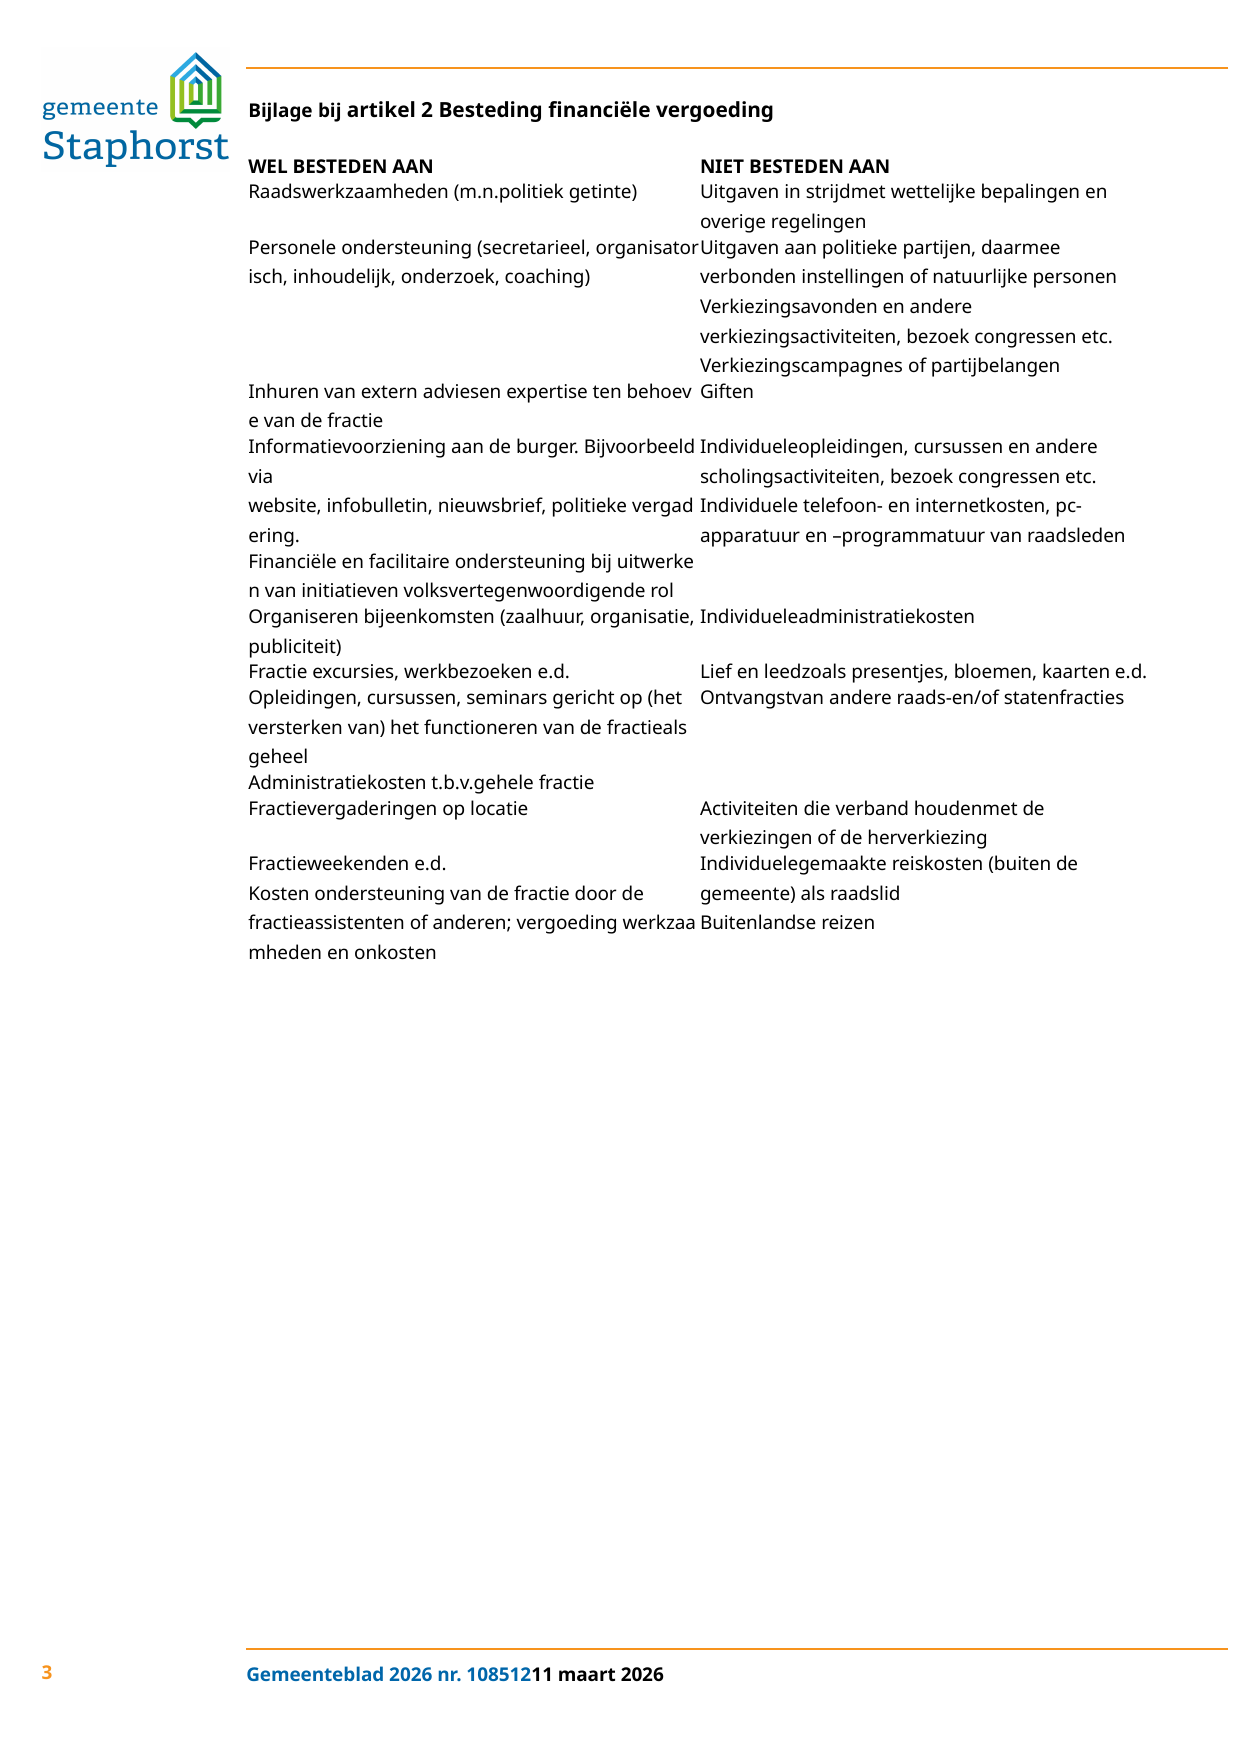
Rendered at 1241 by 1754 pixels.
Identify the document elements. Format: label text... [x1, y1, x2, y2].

table_cell Inhuren van extern adviesen expertise ten behoeve van de fractie [248, 378, 700, 433]
picture [41, 47, 231, 172]
table_cell Individueleopleidingen, cursussen en andere scholingsactiviteiten, bezoek congressen etc. Individuele telefoon- en internetkosten, pc- apparatuur en –programmatuur van raadsleden [700, 434, 1152, 548]
table_cell Fractie excursies, werkbezoeken e.d. [248, 659, 700, 684]
table_cell Lief en leedzoals presentjes, bloemen, kaarten e.d. [700, 659, 1152, 684]
table_cell Ontvangstvan andere raads-en/of statenfracties [700, 684, 1152, 769]
table_cell Giften [700, 378, 1152, 433]
table_cell Financiële en facilitaire ondersteuning bij uitwerken van initiatieven volksvertegenwoordigende rol [248, 548, 700, 603]
table_header NIET BESTEDEN AAN [700, 153, 1152, 179]
table_cell Opleidingen, cursussen, seminars gericht op (het versterken van) het functioneren van de fractieals geheel [248, 684, 700, 769]
table_cell Uitgaven in strijdmet wettelijke bepalingen en overige regelingen [700, 179, 1152, 234]
table_cell Activiteiten die verband houdenmet de verkiezingen of de herverkiezing [700, 795, 1152, 850]
table_cell Fractievergaderingen op locatie [248, 795, 700, 850]
table_cell Fractieweekenden e.d. Kosten ondersteuning van de fractie door de fractieassistenten of anderen; vergoeding werkzaamheden en onkosten [248, 850, 700, 965]
table_cell Organiseren bijeenkomsten (zaalhuur, organisatie, publiciteit) [248, 603, 700, 658]
table_cell Individueleadministratiekosten [700, 603, 1152, 658]
table_cell [700, 769, 1152, 795]
text Bijlage bij artikel 2 Besteding financiële vergoeding [248, 95, 1152, 123]
table_cell Administratiekosten t.b.v.gehele fractie [248, 769, 700, 795]
table_cell Uitgaven aan politieke partijen, daarmee verbonden instellingen of natuurlijke personen Verkiezingsavonden en andere verkiezingsactiviteiten, bezoek congressen etc. Verkiezingscampagnes of partijbelangen [700, 234, 1152, 378]
table_cell Personele ondersteuning (secretarieel, organisatorisch, inhoudelijk, onderzoek, coaching) [248, 234, 700, 378]
table_cell Raadswerkzaamheden (m.n.politiek getinte) [248, 179, 700, 234]
table_cell Individuelegemaakte reiskosten (buiten de gemeente) als raadslid Buitenlandse reizen [700, 850, 1152, 965]
table_cell [700, 548, 1152, 603]
table_header WEL BESTEDEN AAN [248, 153, 700, 179]
table_cell Informatievoorziening aan de burger. Bijvoorbeeld via website, infobulletin, nieuwsbrief, politieke vergadering. [248, 434, 700, 548]
